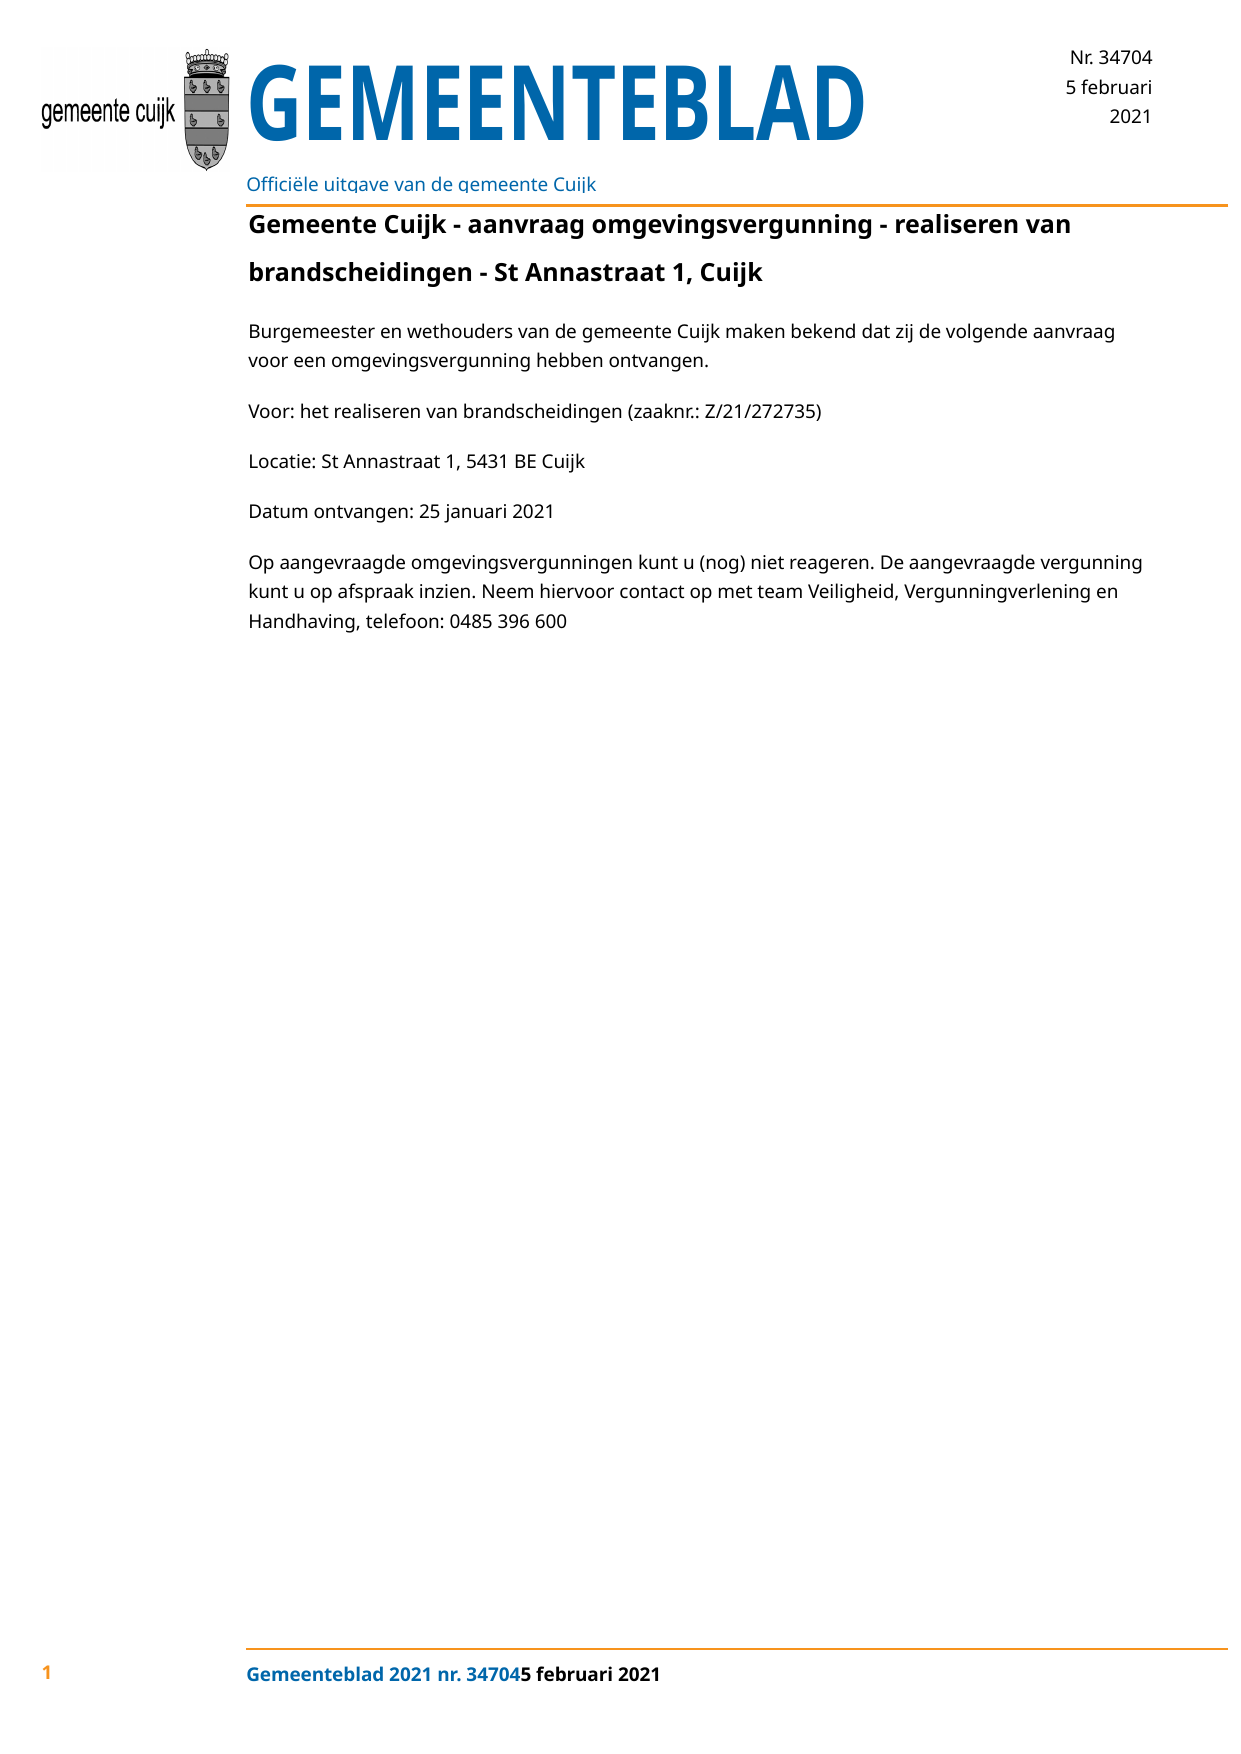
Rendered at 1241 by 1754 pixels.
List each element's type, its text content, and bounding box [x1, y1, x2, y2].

text Voor: het realiseren van brandscheidingen (zaaknr.: Z/21/272735) [248, 398, 1152, 424]
text Gemeente Cuijk - aanvraag omgevingsvergunning - realiseren van brandscheidingen - St Annastraat 1, Cuijk [248, 207, 1152, 288]
text Locatie: St Annastraat 1, 5431 BE Cuijk [248, 448, 1152, 474]
text Burgemeester en wethouders van de gemeente Cuijk maken bekend dat zij de volgende aanvraag voor een omgevingsvergunning hebben ontvangen. [248, 318, 1152, 373]
text Datum ontvangen: 25 januari 2021 [248, 499, 1152, 524]
picture [41, 47, 231, 172]
text Op aangevraagde omgevingsvergunningen kunt u (nog) niet reageren. De aangevraagde vergunning kunt u op afspraak inzien. Neem hiervoor contact op met team Veiligheid, Vergunningverlening en Handhaving, telefoon: 0485 396 600 [248, 549, 1152, 634]
